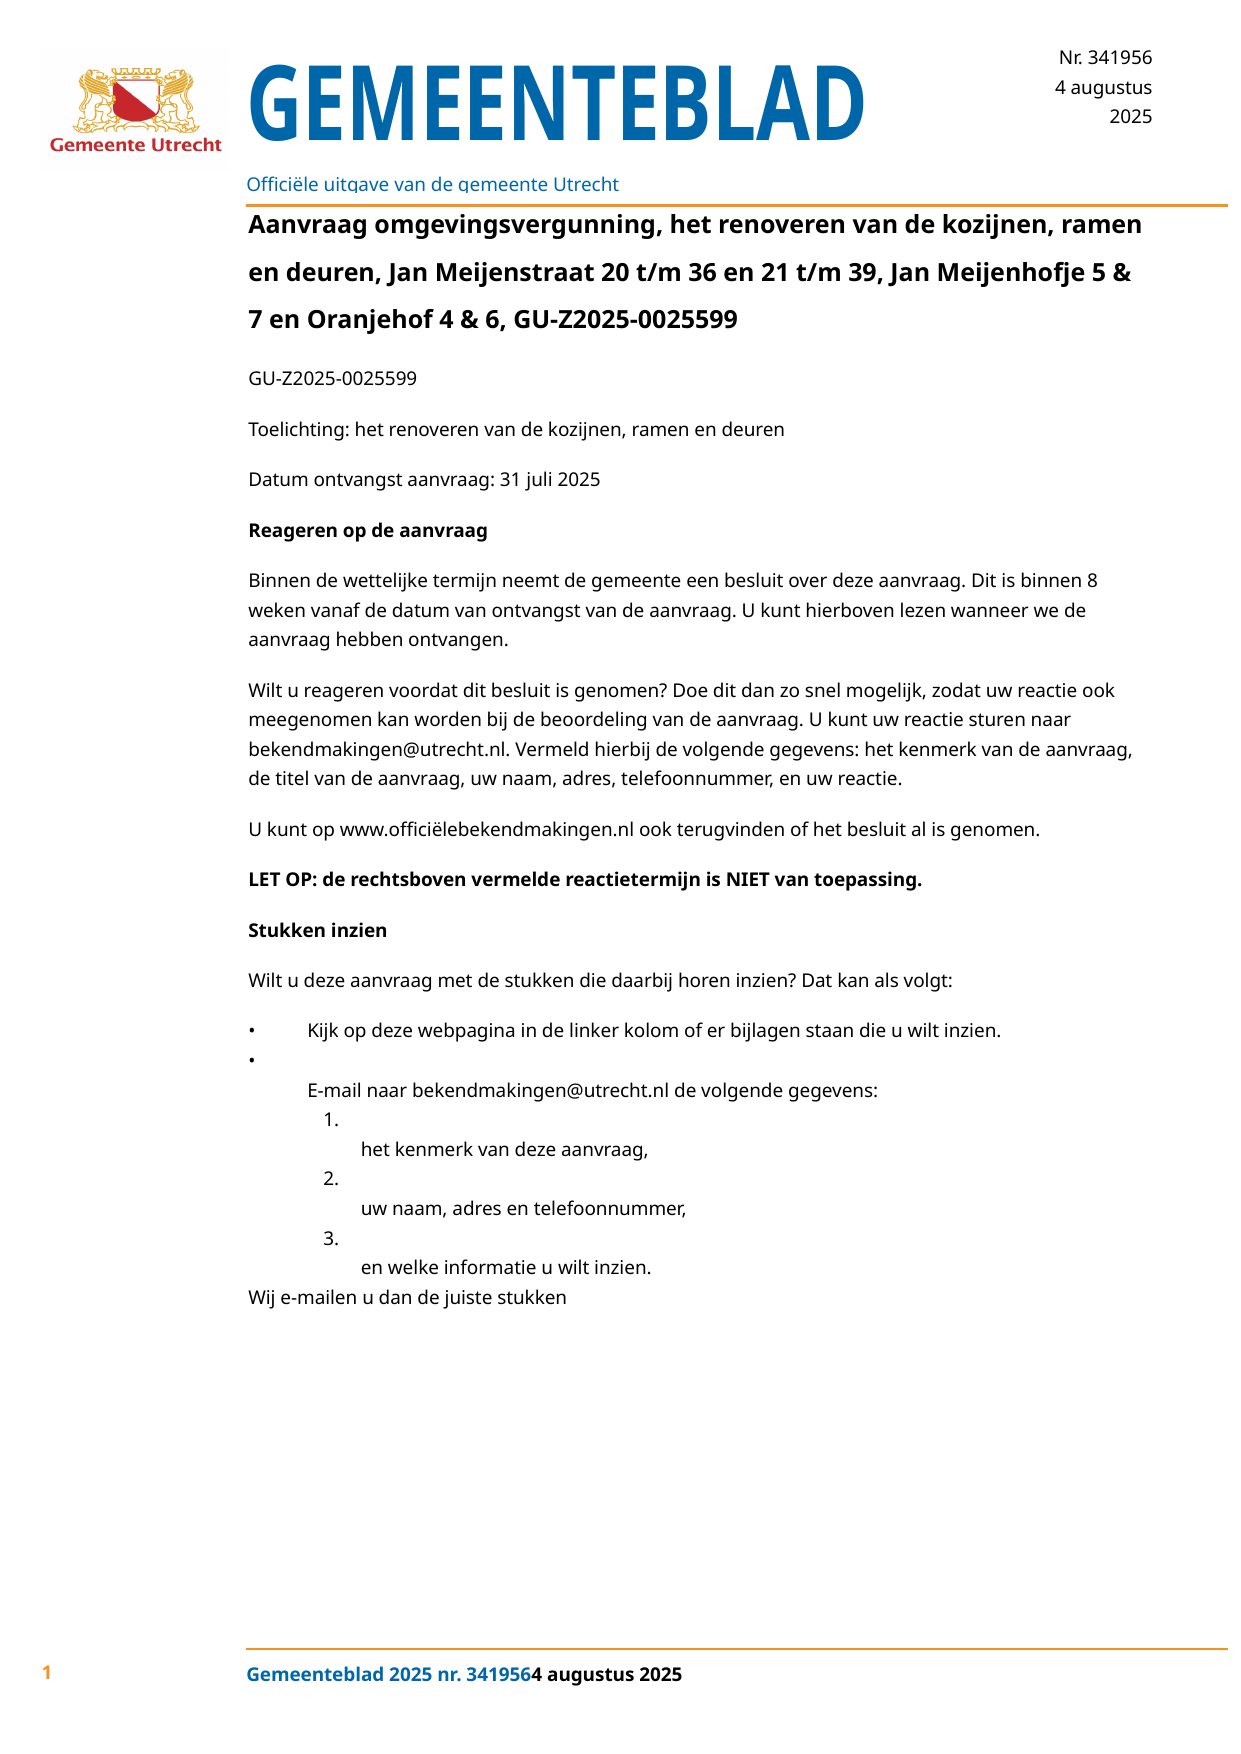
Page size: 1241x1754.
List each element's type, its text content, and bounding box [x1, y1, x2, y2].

list E-mail naar bekendmakingen@utrecht.nl de volgende gegevens: [248, 1077, 1152, 1102]
text Wij e-mailen u dan de juiste stukken [248, 1284, 1152, 1309]
picture [41, 47, 231, 172]
list en welke informatie u wilt inzien. [323, 1254, 1152, 1280]
text Wilt u deze aanvraag met de stukken die daarbij horen inzien? Dat kan als volgt: [248, 967, 1152, 993]
text GU-Z2025-0025599 [248, 366, 1152, 391]
list Kijk op deze webpagina in de linker kolom of er bijlagen staan die u wilt inzien. [248, 1018, 1152, 1043]
text Aanvraag omgevingsvergunning, het renoveren van de kozijnen, ramen en deuren, Jan Meijenstraat 20 t/m 36 en 21 t/m 39, Jan Meijenhofje 5 & 7 en Oranjehof 4 & 6, GU-Z2025-0025599 [248, 207, 1152, 336]
text U kunt op www.officiëlebekendmakingen.nl ook terugvinden of het besluit al is genomen. [248, 816, 1152, 842]
text Reageren op de aanvraag [248, 517, 1152, 542]
text Stukken inzien [248, 917, 1152, 942]
text Toelichting: het renoveren van de kozijnen, ramen en deuren [248, 416, 1152, 442]
text LET OP: de rechtsboven vermelde reactietermijn is NIET van toepassing. [248, 866, 1152, 892]
text Wilt u reageren voordat dit besluit is genomen? Doe dit dan zo snel mogelijk, zodat uw reactie ook meegenomen kan worden bij de beoordeling van de aanvraag. U kunt uw reactie sturen naar bekendmakingen@utrecht.nl. Vermeld hierbij de volgende gegevens: het kenmerk van de aanvraag, de titel van de aanvraag, uw naam, adres, telefoonnummer, en uw reactie. [248, 677, 1152, 791]
list het kenmerk van deze aanvraag, [323, 1136, 1152, 1162]
text Datum ontvangst aanvraag: 31 juli 2025 [248, 466, 1152, 492]
text Binnen de wettelijke termijn neemt de gemeente een besluit over deze aanvraag. Dit is binnen 8 weken vanaf de datum van ontvangst van de aanvraag. U kunt hierboven lezen wanneer we de aanvraag hebben ontvangen. [248, 567, 1152, 652]
list uw naam, adres en telefoonnummer, [323, 1195, 1152, 1221]
